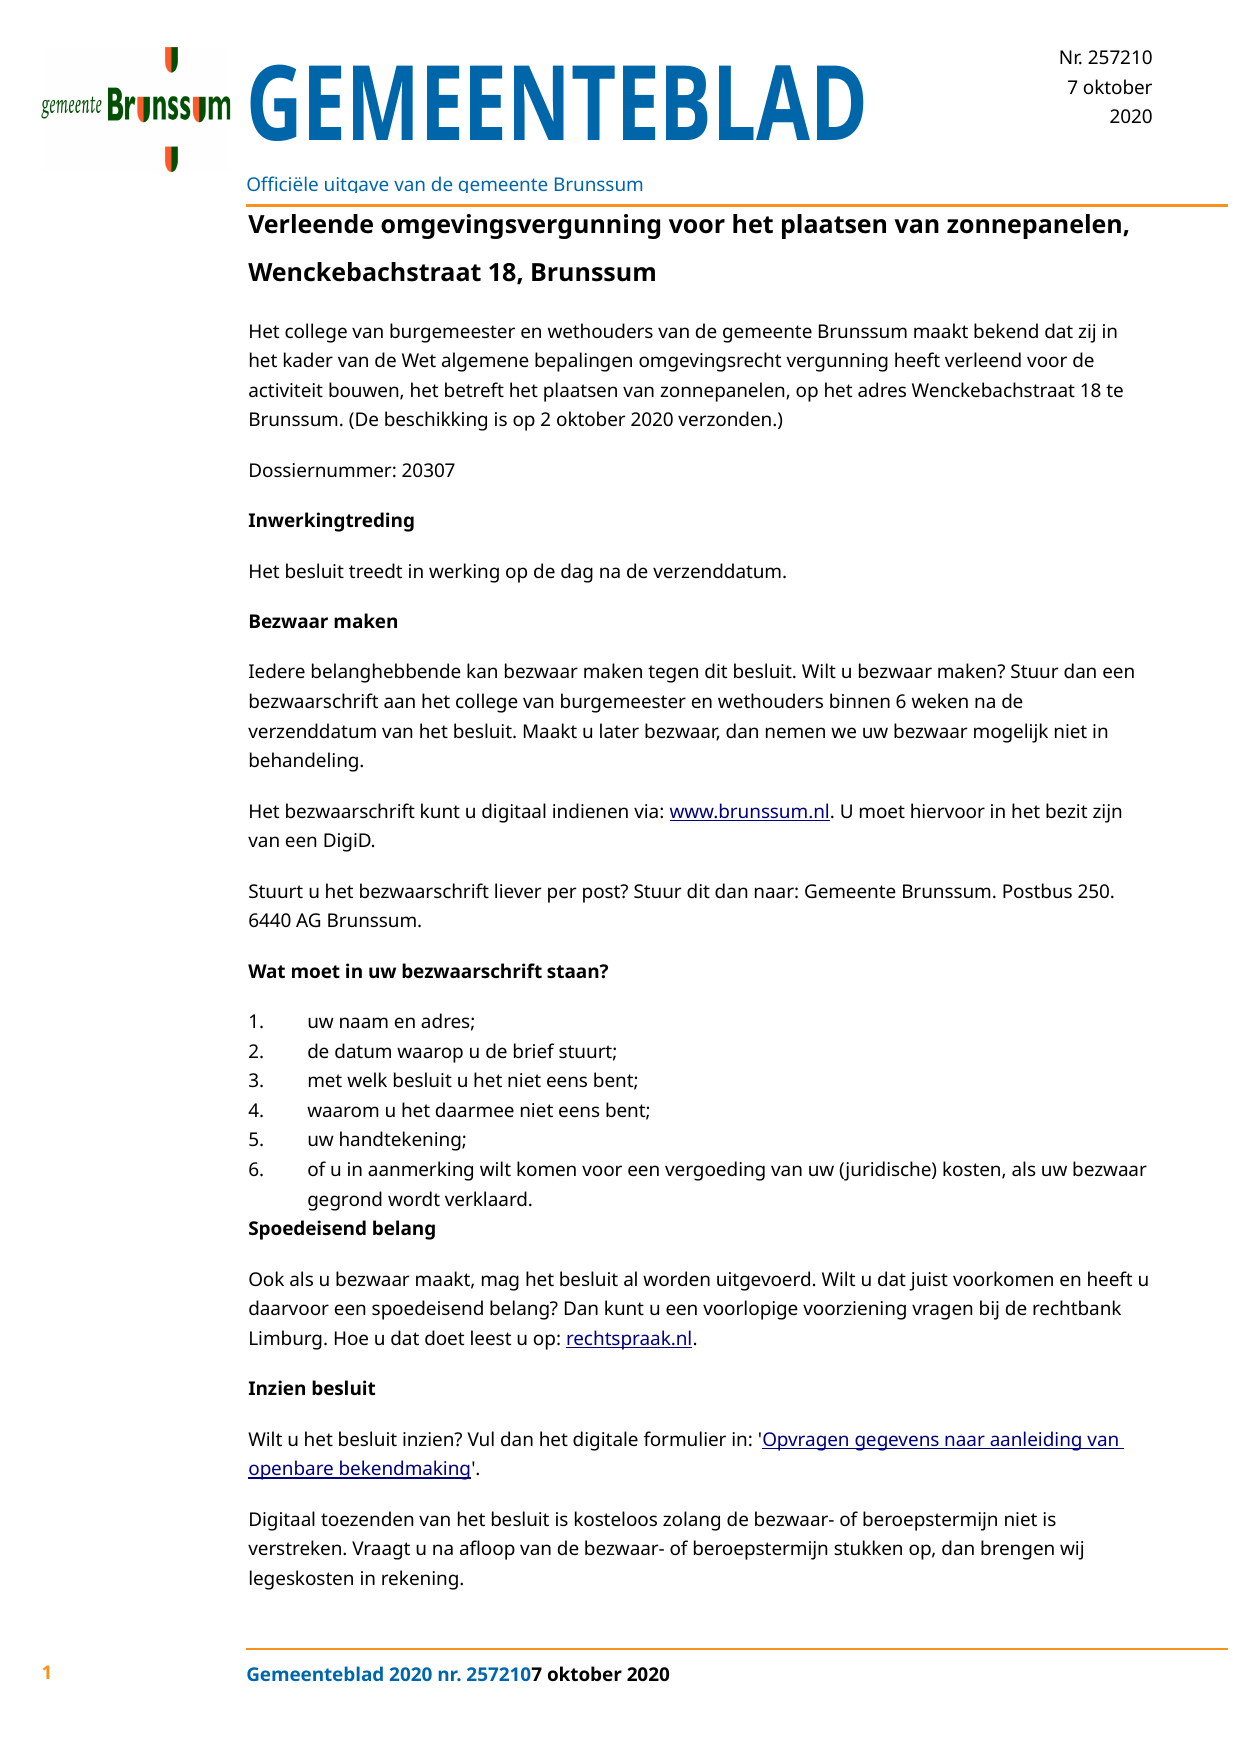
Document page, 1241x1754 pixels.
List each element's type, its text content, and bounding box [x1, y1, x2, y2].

picture [41, 47, 231, 172]
text Ook als u bezwaar maakt, mag het besluit al worden uitgevoerd. Wilt u dat juist voorkomen en heeft u daarvoor een spoedeisend belang? Dan kunt u een voorlopige voorziening vragen bij de rechtbank Limburg. Hoe u dat doet leest u op: rechtspraak.nl. [248, 1266, 1152, 1351]
text Wilt u het besluit inzien? Vul dan het digitale formulier in: 'Opvragen gegevens naar aanleiding van openbare bekendmaking'. [248, 1426, 1152, 1481]
text Inwerkingtreding [248, 507, 1152, 533]
text Verleende omgevingsvergunning voor het plaatsen van zonnepanelen, Wenckebachstraat 18, Brunssum [248, 207, 1152, 288]
text Het bezwaarschrift kunt u digitaal indienen via: www.brunssum.nl. U moet hiervoor in het bezit zijn van een DigiD. [248, 798, 1152, 853]
list of u in aanmerking wilt komen voor een vergoeding van uw (juridische) kosten, als uw bezwaar gegrond wordt verklaard. [248, 1156, 1152, 1212]
list uw naam en adres; [248, 1008, 1152, 1034]
text Stuurt u het bezwaarschrift liever per post? Stuur dit dan naar: Gemeente Brunssum. Postbus 250. 6440 AG Brunssum. [248, 878, 1152, 933]
list waarom u het daarmee niet eens bent; [248, 1097, 1152, 1123]
text Digitaal toezenden van het besluit is kosteloos zolang de bezwaar- of beroepstermijn niet is verstreken. Vraagt u na afloop van de bezwaar- of beroepstermijn stukken op, dan brengen wij legeskosten in rekening. [248, 1506, 1152, 1591]
text Het college van burgemeester en wethouders van de gemeente Brunssum maakt bekend dat zij in het kader van de Wet algemene bepalingen omgevingsrecht vergunning heeft verleend voor de activiteit bouwen, het betreft het plaatsen van zonnepanelen, op het adres Wenckebachstraat 18 te Brunssum. (De beschikking is op 2 oktober 2020 verzonden.) [248, 318, 1152, 432]
text Dossiernummer: 20307 [248, 457, 1152, 483]
text Iedere belanghebbende kan bezwaar maken tegen dit besluit. Wilt u bezwaar maken? Stuur dan een bezwaarschrift aan het college van burgemeester en wethouders binnen 6 weken na de verzenddatum van het besluit. Maakt u later bezwaar, dan nemen we uw bezwaar mogelijk niet in behandeling. [248, 659, 1152, 773]
text Wat moet in uw bezwaarschrift staan? [248, 958, 1152, 984]
text Spoedeisend belang [248, 1215, 1152, 1241]
list uw handtekening; [248, 1127, 1152, 1152]
text Het besluit treedt in werking op de dag na de verzenddatum. [248, 558, 1152, 584]
list met welk besluit u het niet eens bent; [248, 1067, 1152, 1093]
text Bezwaar maken [248, 608, 1152, 634]
text Inzien besluit [248, 1375, 1152, 1401]
list de datum waarop u de brief stuurt; [248, 1038, 1152, 1064]
